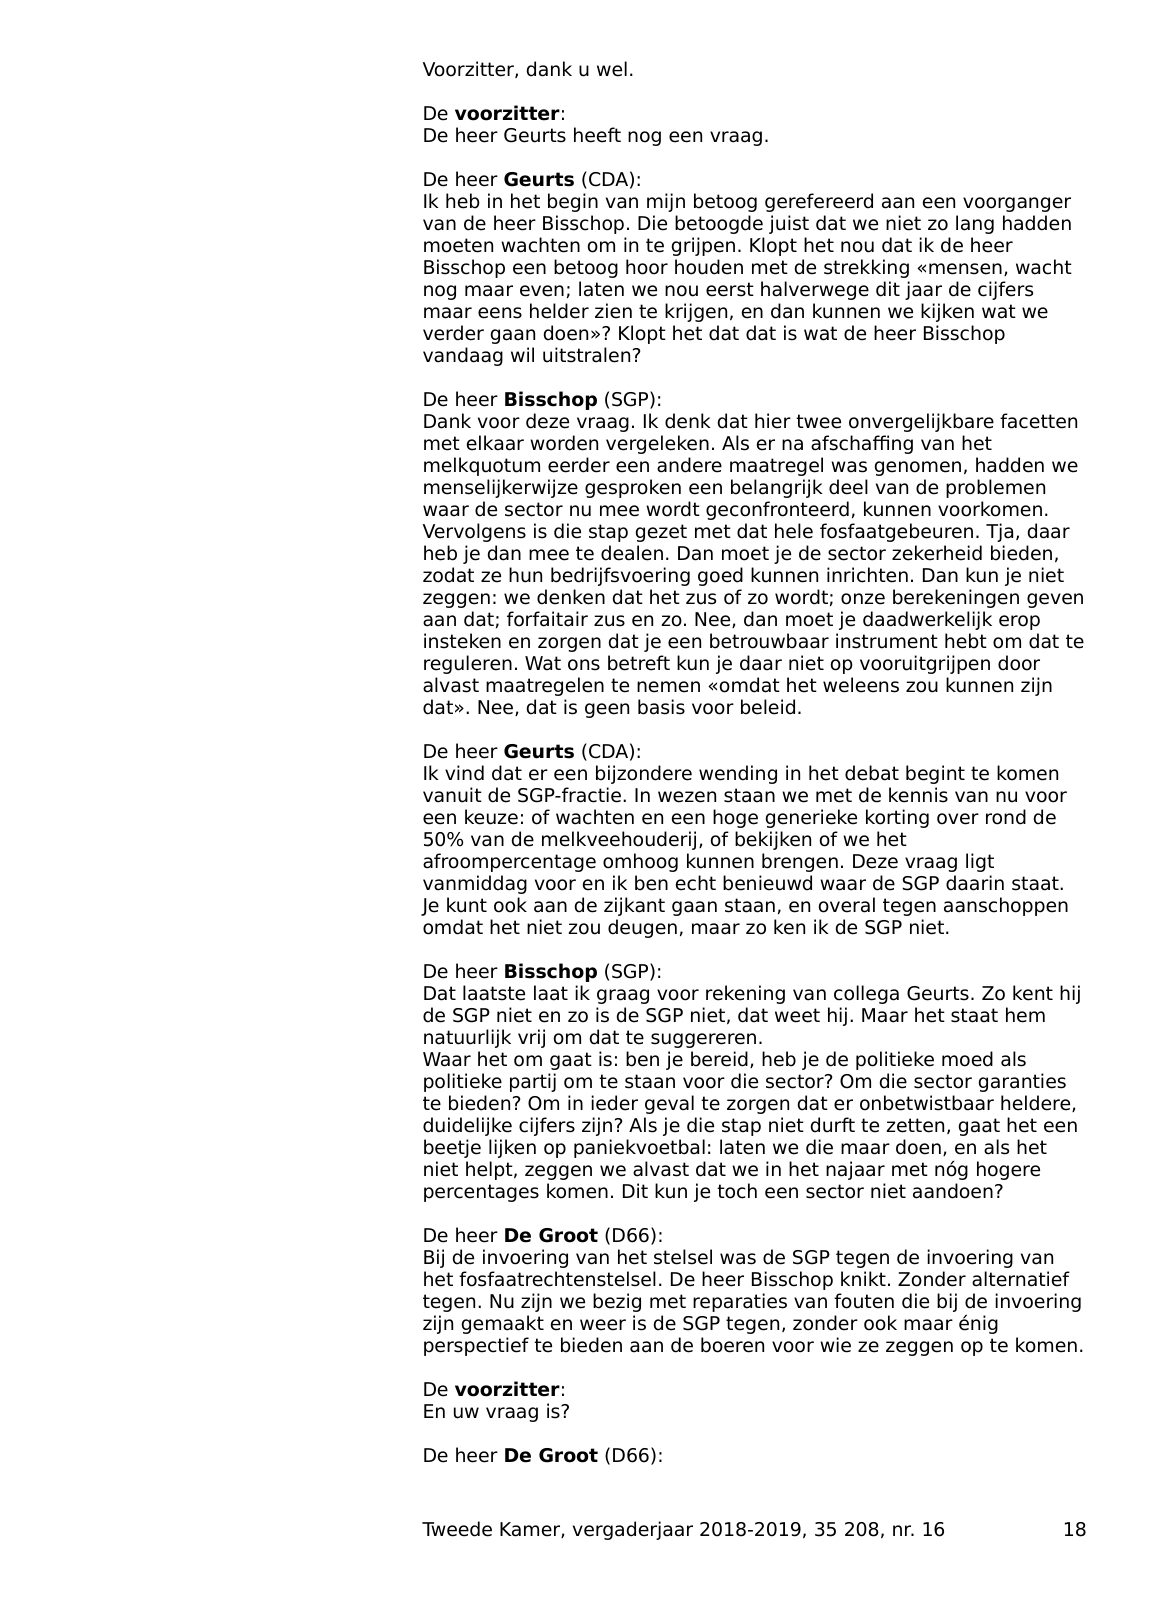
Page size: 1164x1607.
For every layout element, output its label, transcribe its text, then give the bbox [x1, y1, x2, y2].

text De heer Geurts (CDA): [422, 169, 1087, 191]
text Dat laatste laat ik graag voor rekening van collega Geurts. Zo kent hij de SGP niet en zo is de SGP niet, dat weet hij. Maar het staat hem natuurlijk vrij om dat te suggereren. [422, 983, 1087, 1049]
text En uw vraag is? [422, 1401, 1087, 1423]
text Bij de invoering van het stelsel was de SGP tegen de invoering van het fosfaatrechtenstelsel. De heer Bisschop knikt. Zonder alternatief tegen. Nu zijn we bezig met reparaties van fouten die bij de invoering zijn gemaakt en weer is de SGP tegen, zonder ook maar énig perspectief te bieden aan de boeren voor wie ze zeggen op te komen. [422, 1247, 1087, 1357]
text Voorzitter, dank u wel. [422, 59, 1087, 81]
text Ik vind dat er een bijzondere wending in het debat begint te komen vanuit de SGP-fractie. In wezen staan we met de kennis van nu voor een keuze: of wachten en een hoge generieke korting over rond de 50% van de melkveehouderij, of bekijken of we het afroompercentage omhoog kunnen brengen. Deze vraag ligt vanmiddag voor en ik ben echt benieuwd waar de SGP daarin staat. Je kunt ook aan de zijkant gaan staan, en overal tegen aanschoppen omdat het niet zou deugen, maar zo ken ik de SGP niet. [422, 763, 1087, 939]
text De heer Bisschop (SGP): [422, 961, 1087, 983]
text De heer Bisschop (SGP): [422, 389, 1087, 411]
text Dank voor deze vraag. Ik denk dat hier twee onvergelijkbare facetten met elkaar worden vergeleken. Als er na afschaffing van het melkquotum eerder een andere maatregel was genomen, hadden we menselijkerwijze gesproken een belangrijk deel van de problemen waar de sector nu mee wordt geconfronteerd, kunnen voorkomen. Vervolgens is die stap gezet met dat hele fosfaatgebeuren. Tja, daar heb je dan mee te dealen. Dan moet je de sector zekerheid bieden, zodat ze hun bedrijfsvoering goed kunnen inrichten. Dan kun je niet zeggen: we denken dat het zus of zo wordt; onze berekeningen geven aan dat; forfaitair zus en zo. Nee, dan moet je daadwerkelijk erop insteken en zorgen dat je een betrouwbaar instrument hebt om dat te reguleren. Wat ons betreft kun je daar niet op vooruitgrijpen door alvast maatregelen te nemen «omdat het weleens zou kunnen zijn dat». Nee, dat is geen basis voor beleid. [422, 411, 1087, 719]
text Waar het om gaat is: ben je bereid, heb je de politieke moed als politieke partij om te staan voor die sector? Om die sector garanties te bieden? Om in ieder geval te zorgen dat er onbetwistbaar heldere, duidelijke cijfers zijn? Als je die stap niet durft te zetten, gaat het een beetje lijken op paniekvoetbal: laten we die maar doen, en als het niet helpt, zeggen we alvast dat we in het najaar met nóg hogere percentages komen. Dit kun je toch een sector niet aandoen? [422, 1049, 1087, 1203]
text De heer Geurts heeft nog een vraag. [422, 125, 1087, 147]
text De heer De Groot (D66): [422, 1225, 1087, 1247]
text De heer Geurts (CDA): [422, 741, 1087, 763]
text De voorzitter: [422, 103, 1087, 125]
text Ik heb in het begin van mijn betoog gerefereerd aan een voorganger van de heer Bisschop. Die betoogde juist dat we niet zo lang hadden moeten wachten om in te grijpen. Klopt het nou dat ik de heer Bisschop een betoog hoor houden met de strekking «mensen, wacht nog maar even; laten we nou eerst halverwege dit jaar de cijfers maar eens helder zien te krijgen, en dan kunnen we kijken wat we verder gaan doen»? Klopt het dat dat is wat de heer Bisschop vandaag wil uitstralen? [422, 191, 1087, 367]
text De voorzitter: [422, 1379, 1087, 1401]
text De heer De Groot (D66): [422, 1445, 1087, 1467]
